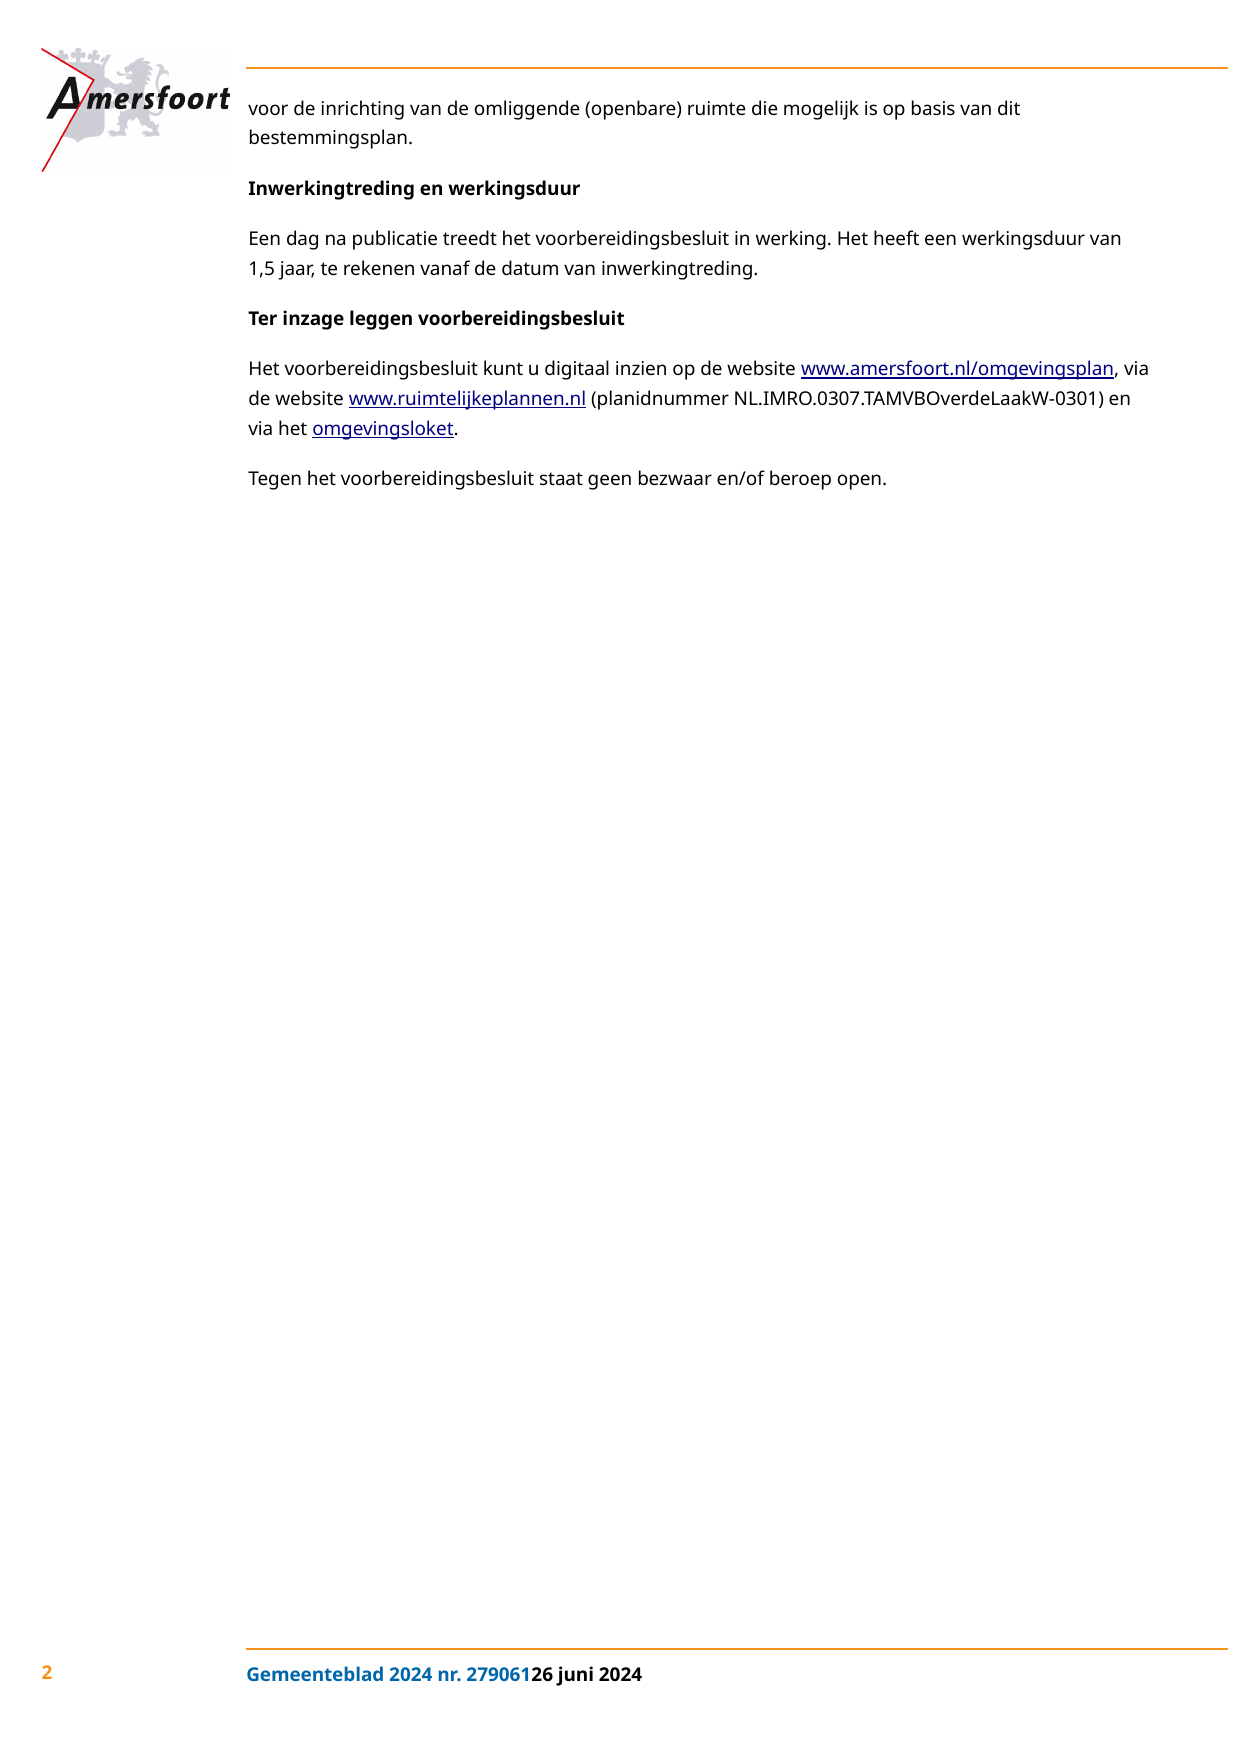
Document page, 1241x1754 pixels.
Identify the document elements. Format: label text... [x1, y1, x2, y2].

picture [41, 47, 231, 172]
text Een dag na publicatie treedt het voorbereidingsbesluit in werking. Het heeft een werkingsduur van 1,5 jaar, te rekenen vanaf de datum van inwerkingtreding. [248, 225, 1152, 281]
text Ter inzage leggen voorbereidingsbesluit [248, 305, 1152, 331]
text Inwerkingtreding en werkingsduur [248, 175, 1152, 201]
text Tegen het voorbereidingsbesluit staat geen bezwaar en/of beroep open. [248, 465, 1152, 491]
text voor de inrichting van de omliggende (openbare) ruimte die mogelijk is op basis van dit bestemmingsplan. [248, 95, 1152, 150]
text Het voorbereidingsbesluit kunt u digitaal inzien op de website www.amersfoort.nl/omgevingsplan, via de website www.ruimtelijkeplannen.nl (planidnummer NL.IMRO.0307.TAMVBOverdeLaakW-0301) en via het omgevingsloket. [248, 356, 1152, 441]
